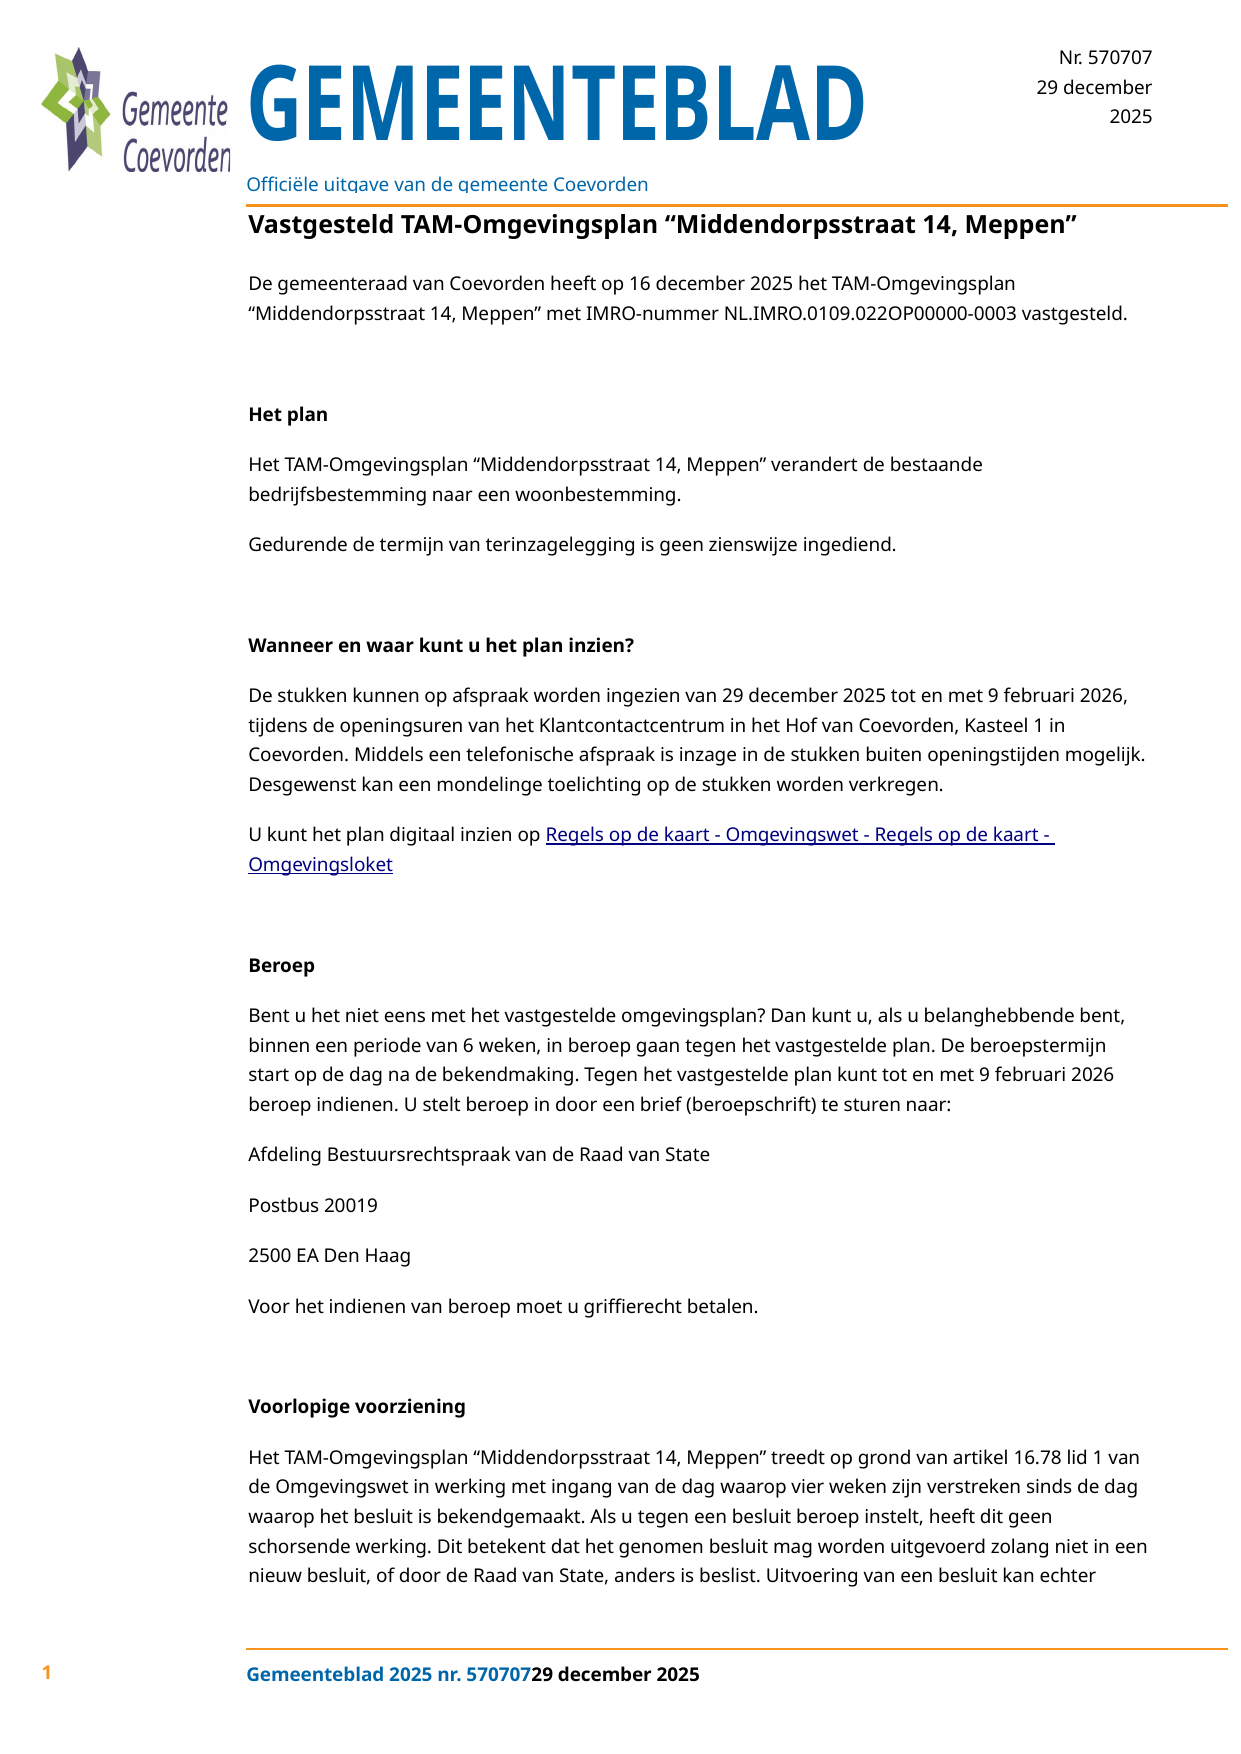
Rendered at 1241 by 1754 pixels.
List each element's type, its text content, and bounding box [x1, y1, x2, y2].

text Het TAM-Omgevingsplan “Middendorpsstraat 14, Meppen” treedt op grond van artikel 16.78 lid 1 van de Omgevingswet in werking met ingang van de dag waarop vier weken zijn verstreken sinds de dag waarop het besluit is bekendgemaakt. Als u tegen een besluit beroep instelt, heeft dit geen schorsende werking. Dit betekent dat het genomen besluit mag worden uitgevoerd zolang niet in een nieuw besluit, of door de Raad van State, anders is beslist. Uitvoering van een besluit kan echter [248, 1444, 1152, 1588]
text U kunt het plan digitaal inzien op Regels op de kaart - Omgevingswet - Regels op de kaart - Omgevingsloket [248, 822, 1152, 877]
text Gedurende de termijn van terinzagelegging is geen zienswijze ingediend. [248, 531, 1152, 557]
text De gemeenteraad van Coevorden heeft op 16 december 2025 het TAM-Omgevingsplan “Middendorpsstraat 14, Meppen” met IMRO-nummer NL.IMRO.0109.022OP00000-0003 vastgesteld. [248, 270, 1152, 326]
text Wanneer en waar kunt u het plan inzien? [248, 632, 1152, 658]
text Voorlopige voorziening [248, 1394, 1152, 1419]
picture [41, 47, 231, 172]
text Het TAM-Omgevingsplan “Middendorpsstraat 14, Meppen” verandert de bestaande bedrijfsbestemming naar een woonbestemming. [248, 451, 1152, 506]
text Vastgesteld TAM-Omgevingsplan “Middendorpsstraat 14, Meppen” [248, 207, 1152, 241]
text Voor het indienen van beroep moet u griffierecht betalen. [248, 1293, 1152, 1318]
text De stukken kunnen op afspraak worden ingezien van 29 december 2025 tot en met 9 februari 2026, tijdens de openingsuren van het Klantcontactcentrum in het Hof van Coevorden, Kasteel 1 in Coevorden. Middels een telefonische afspraak is inzage in de stukken buiten openingstijden mogelijk. Desgewenst kan een mondelinge toelichting op de stukken worden verkregen. [248, 682, 1152, 797]
text Bent u het niet eens met het vastgestelde omgevingsplan? Dan kunt u, als u belanghebbende bent, binnen een periode van 6 weken, in beroep gaan tegen het vastgestelde plan. De beroepstermijn start op de dag na de bekendmaking. Tegen het vastgestelde plan kunt tot en met 9 februari 2026 beroep indienen. U stelt beroep in door een brief (beroepschrift) te sturen naar: [248, 1002, 1152, 1117]
text Postbus 20019 [248, 1192, 1152, 1218]
text Beroep [248, 952, 1152, 978]
text Afdeling Bestuursrechtspraak van de Raad van State [248, 1142, 1152, 1167]
text 2500 EA Den Haag [248, 1242, 1152, 1268]
text Het plan [248, 401, 1152, 426]
